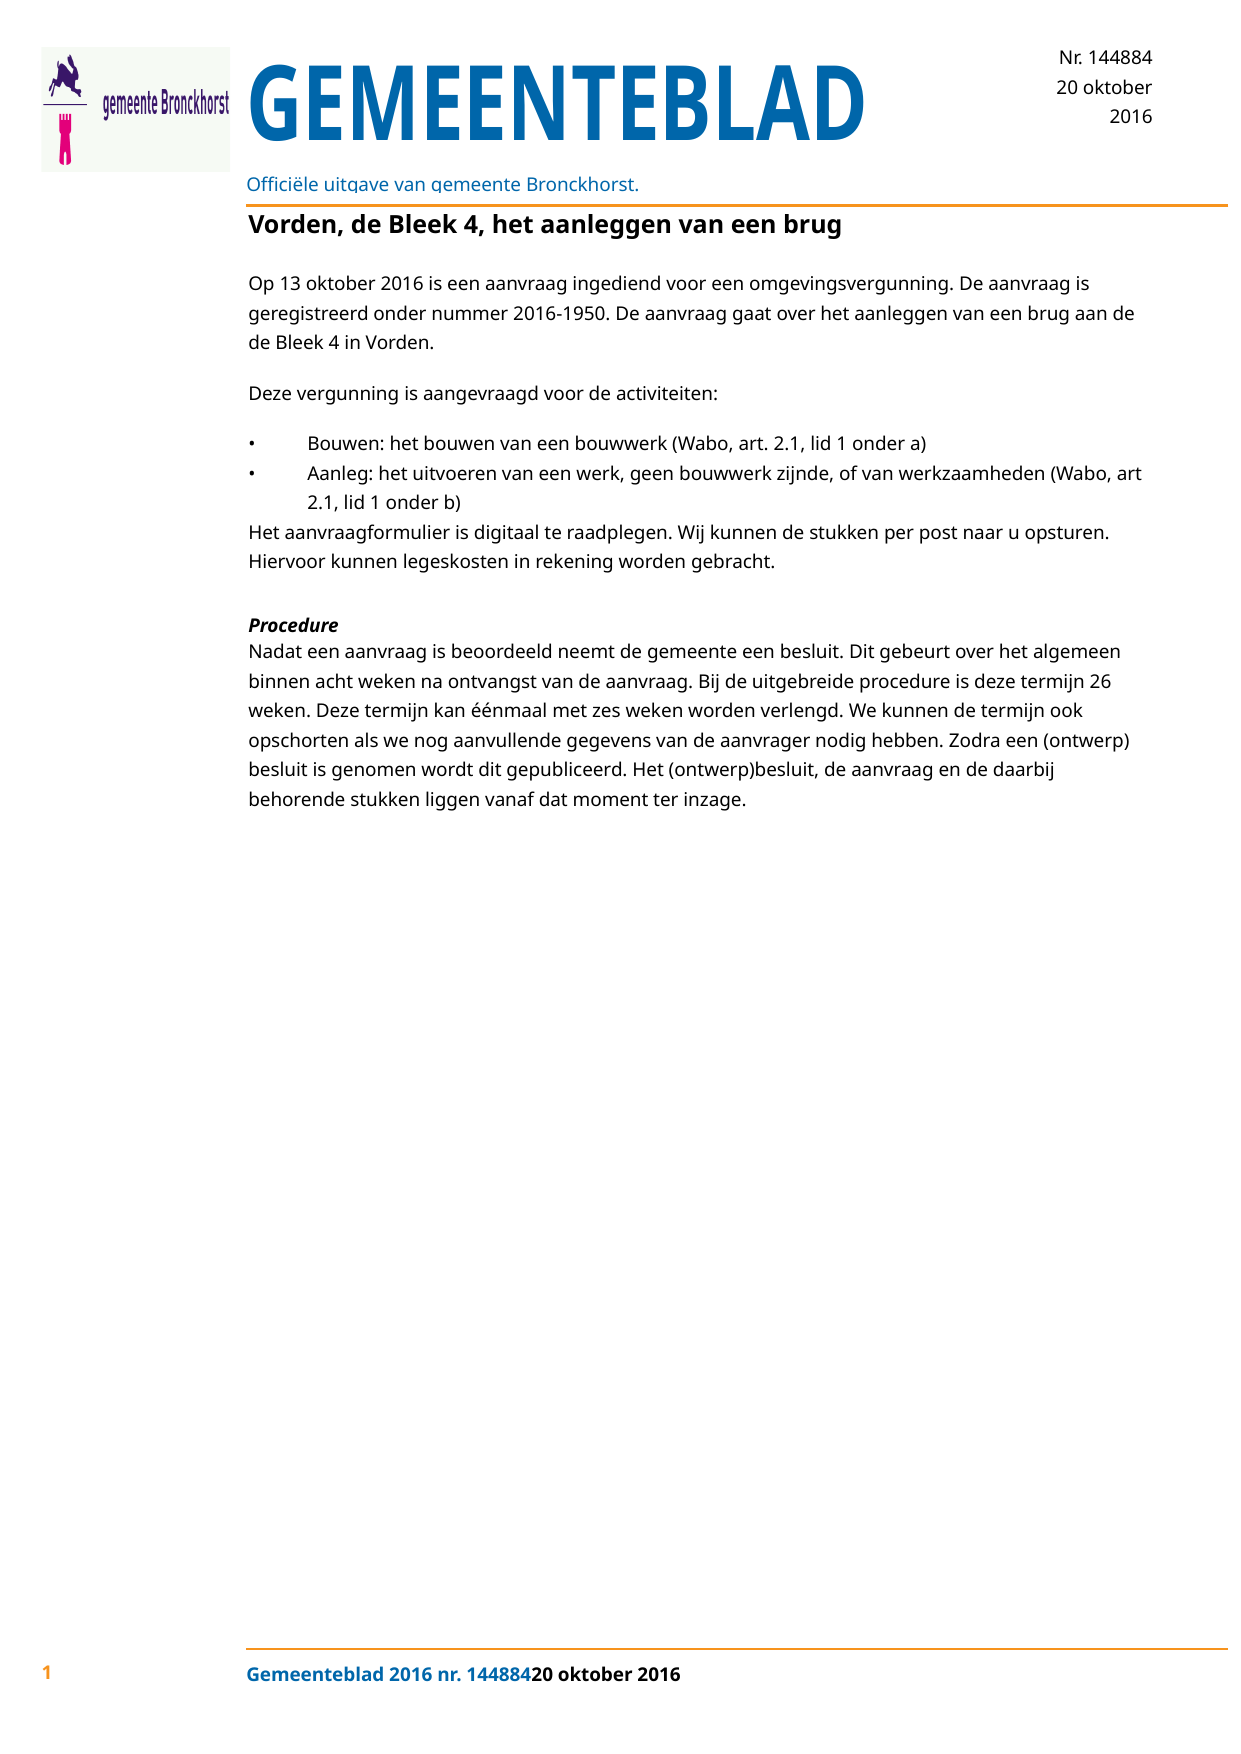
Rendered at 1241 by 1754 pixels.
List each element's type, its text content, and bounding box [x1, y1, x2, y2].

list Bouwen: het bouwen van een bouwwerk (Wabo, art. 2.1, lid 1 onder a) [248, 430, 1152, 456]
text Het aanvraagformulier is digitaal te raadplegen. Wij kunnen de stukken per post naar u opsturen. Hiervoor kunnen legeskosten in rekening worden gebracht. [248, 519, 1152, 574]
text Vorden, de Bleek 4, het aanleggen van een brug [248, 207, 1152, 241]
text Procedure [248, 613, 1152, 638]
text Deze vergunning is aangevraagd voor de activiteiten: [248, 380, 1152, 406]
list Aanleg: het uitvoeren van een werk, geen bouwwerk zijnde, of van werkzaamheden (Wabo, art 2.1, lid 1 onder b) [248, 460, 1152, 515]
text Op 13 oktober 2016 is een aanvraag ingediend voor een omgevingsvergunning. De aanvraag is geregistreerd onder nummer 2016-1950. De aanvraag gaat over het aanleggen van een brug aan de de Bleek 4 in Vorden. [248, 270, 1152, 355]
text Nadat een aanvraag is beoordeeld neemt de gemeente een besluit. Dit gebeurt over het algemeen binnen acht weken na ontvangst van de aanvraag. Bij de uitgebreide procedure is deze termijn 26 weken. Deze termijn kan éénmaal met zes weken worden verlengd. We kunnen de termijn ook opschorten als we nog aanvullende gegevens van de aanvrager nodig hebben. Zodra een (ontwerp) besluit is genomen wordt dit gepubliceerd. Het (ontwerp)besluit, de aanvraag en de daarbij behorende stukken liggen vanaf dat moment ter inzage. [248, 638, 1152, 812]
picture [41, 47, 231, 172]
